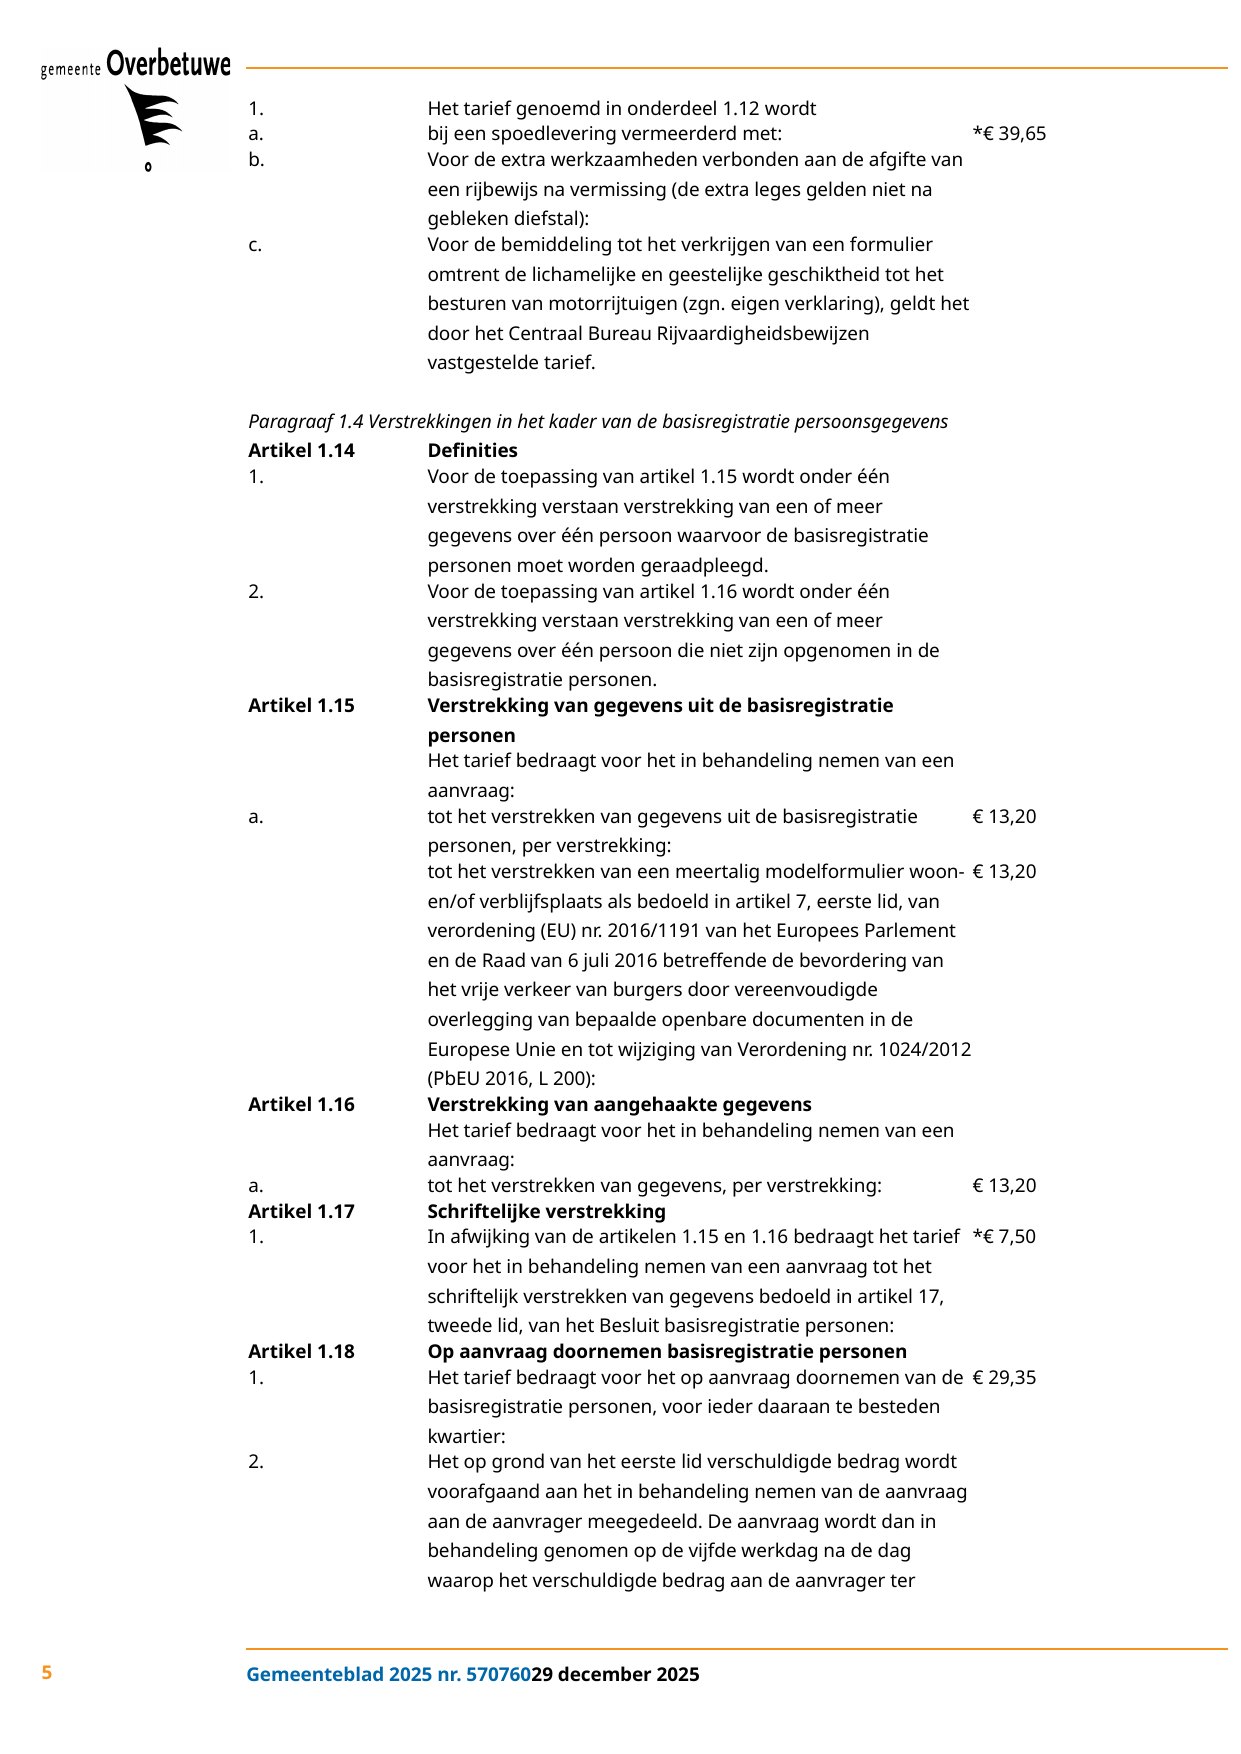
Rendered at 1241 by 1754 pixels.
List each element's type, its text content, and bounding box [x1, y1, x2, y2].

table_cell a. [248, 803, 427, 858]
table_cell Het tarief bedraagt voor het in behandeling nemen van een aanvraag: [427, 748, 972, 803]
table_cell € 29,35 [973, 1364, 1152, 1449]
table_cell [973, 578, 1152, 692]
table_cell a. [248, 121, 427, 146]
table_cell Artikel 1.18 [248, 1338, 427, 1364]
table_cell [973, 693, 1152, 748]
table_cell [973, 1117, 1152, 1172]
table_cell Voor de toepassing van artikel 1.16 wordt onder één verstrekking verstaan verstrekking van een of meer gegevens over één persoon die niet zijn opgenomen in de basisregistratie personen. [427, 578, 972, 692]
table_cell € 13,20 [973, 1172, 1152, 1198]
table_cell [973, 1091, 1152, 1117]
table_cell [973, 1338, 1152, 1364]
table_cell [973, 95, 1152, 121]
table_cell € 13,20 [973, 858, 1152, 1091]
table_cell In afwijking van de artikelen 1.15 en 1.16 bedraagt het tarief voor het in behandeling nemen van een aanvraag tot het schriftelijk verstrekken van gegevens bedoeld in artikel 17, tweede lid, van het Besluit basisregistratie personen: [427, 1224, 972, 1338]
table_header Artikel 1.14 [248, 438, 427, 463]
table_cell Het tarief genoemd in onderdeel 1.12 wordt [427, 95, 972, 121]
table_cell Verstrekking van aangehaakte gegevens [427, 1091, 972, 1117]
table_cell tot het verstrekken van gegevens, per verstrekking: [427, 1172, 972, 1198]
table_cell c. [248, 231, 427, 375]
table_cell Verstrekking van gegevens uit de basisregistratie personen [427, 693, 972, 748]
text Paragraaf 1.4 Verstrekkingen in het kader van de basisregistratie persoonsgegevens [248, 408, 1152, 434]
table_cell 1. [248, 1364, 427, 1449]
table_cell [973, 1198, 1152, 1224]
table_cell [973, 146, 1152, 231]
table_cell [973, 1449, 1152, 1593]
table_cell Artikel 1.15 [248, 693, 427, 748]
table_cell 1. [248, 1224, 427, 1338]
table_cell Voor de bemiddeling tot het verkrijgen van een formulier omtrent de lichamelijke en geestelijke geschiktheid tot het besturen van motorrijtuigen (zgn. eigen verklaring), geldt het door het Centraal Bureau Rijvaardigheidsbewijzen vastgestelde tarief. [427, 231, 972, 375]
table_header [973, 438, 1152, 463]
table_cell 2. [248, 1449, 427, 1593]
table_cell Schriftelijke verstrekking [427, 1198, 972, 1224]
table_cell *€ 39,65 [973, 121, 1152, 146]
table_cell [248, 858, 427, 1091]
table_cell a. [248, 1172, 427, 1198]
table_cell tot het verstrekken van gegevens uit de basisregistratie personen, per verstrekking: [427, 803, 972, 858]
table_cell b. [248, 146, 427, 231]
table_cell 1. [248, 95, 427, 121]
table_cell Het tarief bedraagt voor het in behandeling nemen van een aanvraag: [427, 1117, 972, 1172]
table_cell [248, 748, 427, 803]
table_cell Voor de toepassing van artikel 1.15 wordt onder één verstrekking verstaan verstrekking van een of meer gegevens over één persoon waarvoor de basisregistratie personen moet worden geraadpleegd. [427, 464, 972, 578]
table_cell bij een spoedlevering vermeerderd met: [427, 121, 972, 146]
table_cell 1. [248, 464, 427, 578]
table_header Definities [427, 438, 972, 463]
table_cell [973, 748, 1152, 803]
table_cell *€ 7,50 [973, 1224, 1152, 1338]
table_cell Het op grond van het eerste lid verschuldigde bedrag wordt voorafgaand aan het in behandeling nemen van de aanvraag aan de aanvrager meegedeeld. De aanvraag wordt dan in behandeling genomen op de vijfde werkdag na de dag waarop het verschuldigde bedrag aan de aanvrager ter [427, 1449, 972, 1593]
picture [41, 47, 231, 172]
table_cell [973, 231, 1152, 375]
table_cell Op aanvraag doornemen basisregistratie personen [427, 1338, 972, 1364]
table_cell Artikel 1.16 [248, 1091, 427, 1117]
table_cell [248, 1117, 427, 1172]
table_cell Voor de extra werkzaamheden verbonden aan de afgifte van een rijbewijs na vermissing (de extra leges gelden niet na gebleken diefstal): [427, 146, 972, 231]
table_cell Artikel 1.17 [248, 1198, 427, 1224]
table_cell tot het verstrekken van een meertalig modelformulier woon- en/of verblijfsplaats als bedoeld in artikel 7, eerste lid, van verordening (EU) nr. 2016/1191 van het Europees Parlement en de Raad van 6 juli 2016 betreffende de bevordering van het vrije verkeer van burgers door vereenvoudigde overlegging van bepaalde openbare documenten in de Europese Unie en tot wijziging van Verordening nr. 1024/2012 (PbEU 2016, L 200): [427, 858, 972, 1091]
table_cell € 13,20 [973, 803, 1152, 858]
table_cell 2. [248, 578, 427, 692]
table_cell Het tarief bedraagt voor het op aanvraag doornemen van de basisregistratie personen, voor ieder daaraan te besteden kwartier: [427, 1364, 972, 1449]
table_cell [973, 464, 1152, 578]
